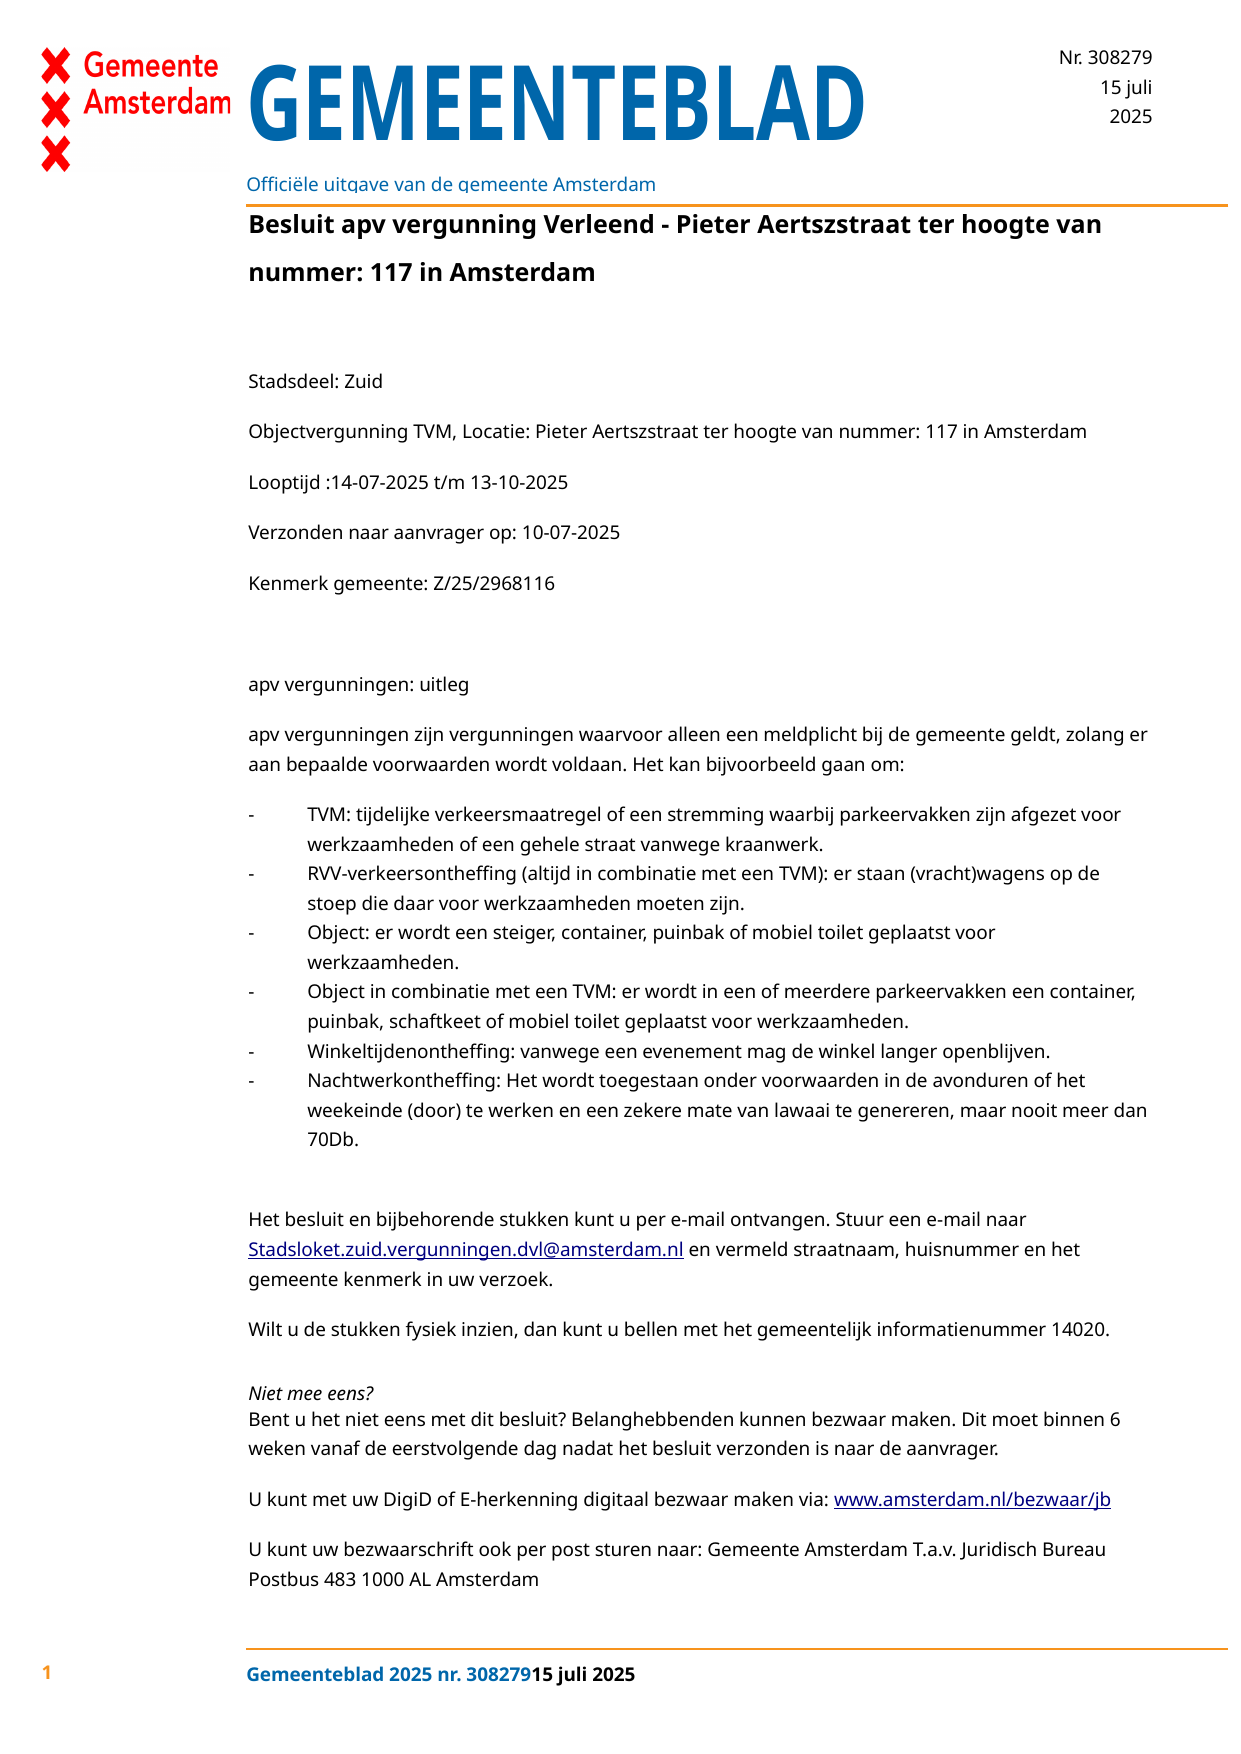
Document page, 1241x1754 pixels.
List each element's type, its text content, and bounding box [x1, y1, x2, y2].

text Niet mee eens? [248, 1380, 1152, 1406]
list Object in combinatie met een TVM: er wordt in een of meerdere parkeervakken een container, puinbak, schaftkeet of mobiel toilet geplaatst voor werkzaamheden. [248, 979, 1152, 1034]
list TVM: tijdelijke verkeersmaatregel of een stremming waarbij parkeervakken zijn afgezet voor werkzaamheden of een gehele straat vanwege kraanwerk. [248, 801, 1152, 857]
text U kunt uw bezwaarschrift ook per post sturen naar: Gemeente Amsterdam T.a.v. Juridisch Bureau Postbus 483 1000 AL Amsterdam [248, 1536, 1152, 1592]
text Het besluit en bijbehorende stukken kunt u per e-mail ontvangen. Stuur een e-mail naar Stadsloket.zuid.vergunningen.dvl@amsterdam.nl en vermeld straatnaam, huisnummer en het gemeente kenmerk in uw verzoek. [248, 1207, 1152, 1292]
text Wilt u de stukken fysiek inzien, dan kunt u bellen met het gemeentelijk informatienummer 14020. [248, 1316, 1152, 1342]
text Kenmerk gemeente: Z/25/2968116 [248, 570, 1152, 596]
list Winkeltijdenontheffing: vanwege een evenement mag de winkel langer openblijven. [248, 1038, 1152, 1064]
picture [41, 47, 231, 172]
text apv vergunningen: uitleg [248, 671, 1152, 697]
text Bent u het niet eens met dit besluit? Belanghebbenden kunnen bezwaar maken. Dit moet binnen 6 weken vanaf de eerstvolgende dag nadat het besluit verzonden is naar de aanvrager. [248, 1406, 1152, 1461]
text Verzonden naar aanvrager op: 10-07-2025 [248, 519, 1152, 545]
text Besluit apv vergunning Verleend - Pieter Aertszstraat ter hoogte van nummer: 117 in Amsterdam [248, 207, 1152, 288]
list Nachtwerkontheffing: Het wordt toegestaan onder voorwaarden in de avonduren of het weekeinde (door) te werken en een zekere mate van lawaai te genereren, maar nooit meer dan 70Db. [248, 1067, 1152, 1152]
text apv vergunningen zijn vergunningen waarvoor alleen een meldplicht bij de gemeente geldt, zolang er aan bepaalde voorwaarden wordt voldaan. Het kan bijvoorbeeld gaan om: [248, 721, 1152, 777]
text Stadsdeel: Zuid [248, 368, 1152, 394]
text U kunt met uw DigiD of E-herkenning digitaal bezwaar maken via: www.amsterdam.nl/bezwaar/jb [248, 1486, 1152, 1512]
list Object: er wordt een steiger, container, puinbak of mobiel toilet geplaatst voor werkzaamheden. [248, 919, 1152, 975]
text Looptijd :14-07-2025 t/m 13-10-2025 [248, 469, 1152, 495]
text Objectvergunning TVM, Locatie: Pieter Aertszstraat ter hoogte van nummer: 117 in Amsterdam [248, 419, 1152, 444]
list RVV-verkeersontheffing (altijd in combinatie met een TVM): er staan (vracht)wagens op de stoep die daar voor werkzaamheden moeten zijn. [248, 860, 1152, 916]
